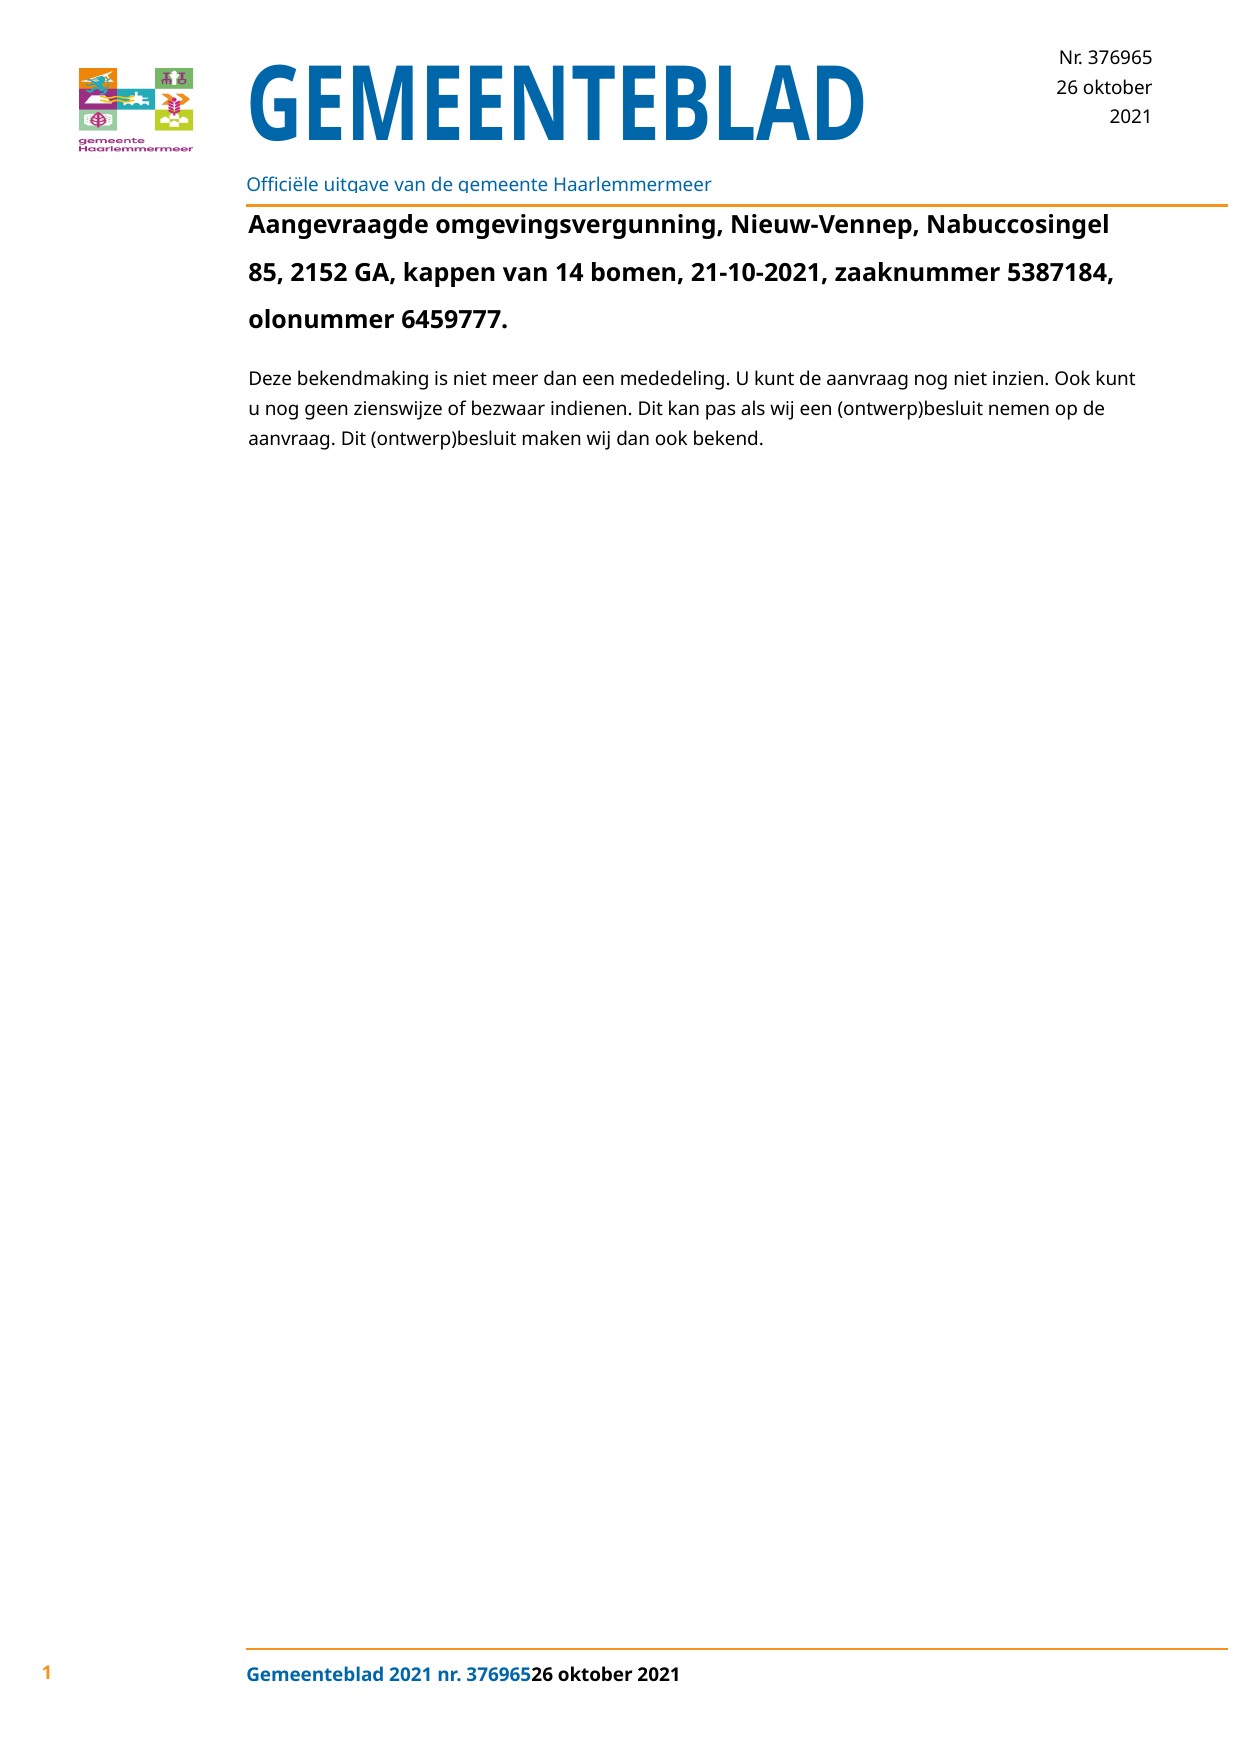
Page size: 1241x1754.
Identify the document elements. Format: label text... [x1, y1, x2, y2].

picture [41, 47, 231, 172]
text Deze bekendmaking is niet meer dan een mededeling. U kunt de aanvraag nog niet inzien. Ook kunt u nog geen zienswijze of bezwaar indienen. Dit kan pas als wij een (ontwerp)besluit nemen op de aanvraag. Dit (ontwerp)besluit maken wij dan ook bekend. [248, 366, 1152, 450]
text Aangevraagde omgevingsvergunning, Nieuw-Vennep, Nabuccosingel 85, 2152 GA, kappen van 14 bomen, 21-10-2021, zaaknummer 5387184, olonummer 6459777. [248, 207, 1152, 336]
